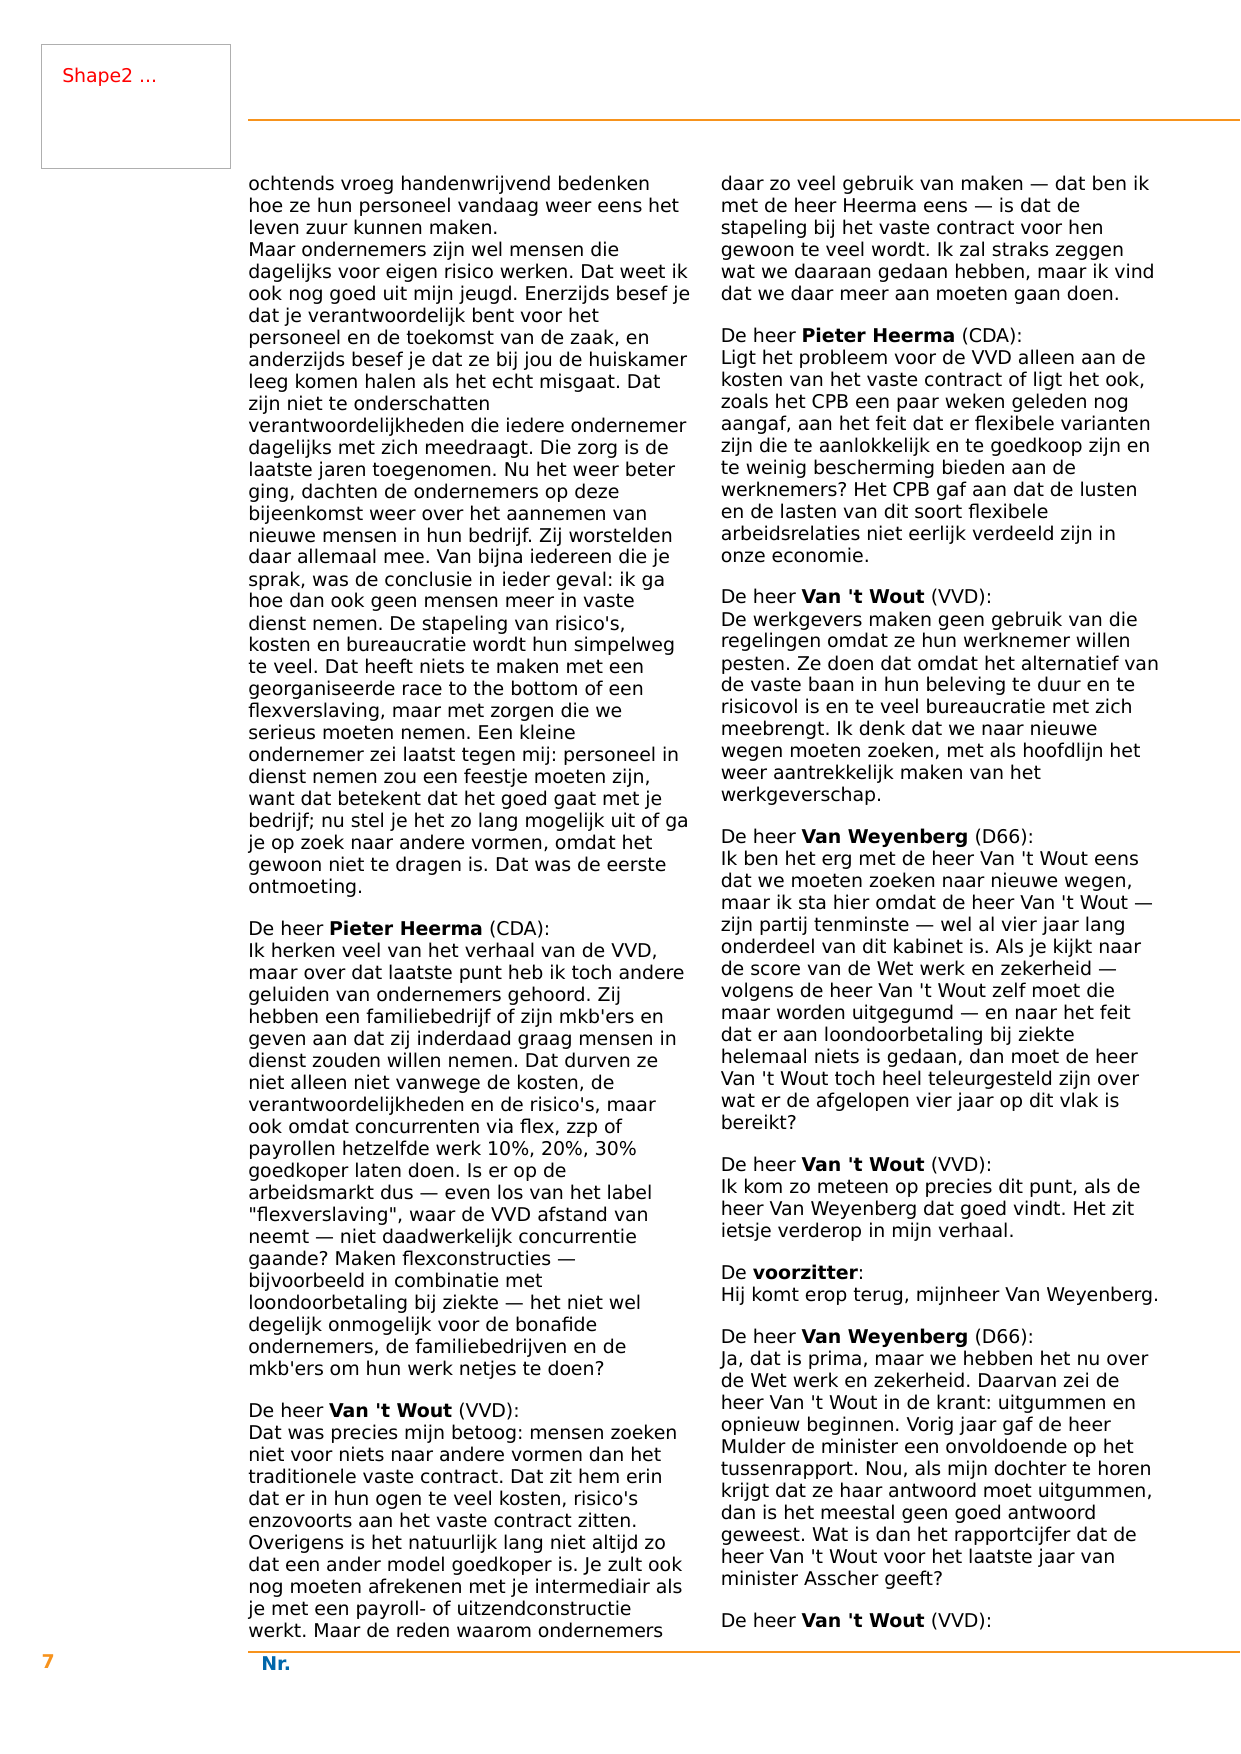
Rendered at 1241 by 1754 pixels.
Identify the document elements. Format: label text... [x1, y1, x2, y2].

text Ik herken veel van het verhaal van de VVD, maar over dat laatste punt heb ik toch andere geluiden van ondernemers gehoord. Zij hebben een familiebedrijf of zijn mkb'ers en geven aan dat zij inderdaad graag mensen in dienst zouden willen nemen. Dat durven ze niet alleen niet vanwege de kosten, de verantwoordelijkheden en de risico's, maar ook omdat concurrenten via flex, zzp of payrollen hetzelfde werk 10%, 20%, 30% goedkoper laten doen. Is er op de arbeidsmarkt dus — even los van het label "flexverslaving", waar de VVD afstand van neemt — niet daadwerkelijk concurrentie gaande? Maken flexconstructies — bijvoorbeeld in combinatie met loondoorbetaling bij ziekte — het niet wel degelijk onmogelijk voor de bonafide ondernemers, de familiebedrijven en de mkb'ers om hun werk netjes te doen? [248, 940, 691, 1380]
text Ik kom zo meteen op precies dit punt, als de heer Van Weyenberg dat goed vindt. Het zit ietsje verderop in mijn verhaal. [721, 1176, 1163, 1242]
text De heer Van 't Wout (VVD): [721, 1154, 1163, 1176]
text De heer Van 't Wout (VVD): [248, 1400, 691, 1422]
text Dat was precies mijn betoog: mensen zoeken niet voor niets naar andere vormen dan het traditionele vaste contract. Dat zit hem erin dat er in hun ogen te veel kosten, risico's enzovoorts aan het vaste contract zitten. Overigens is het natuurlijk lang niet altijd zo dat een ander model goedkoper is. Je zult ook nog moeten afrekenen met je intermediair als je met een payroll- of uitzendconstructie werkt. Maar de reden waarom ondernemers [248, 1422, 691, 1641]
text De heer Pieter Heerma (CDA): [721, 325, 1163, 347]
text De heer Pieter Heerma (CDA): [248, 918, 691, 940]
text Maar ondernemers zijn wel mensen die dagelijks voor eigen risico werken. Dat weet ik ook nog goed uit mijn jeugd. Enerzijds besef je dat je verantwoordelijk bent voor het personeel en de toekomst van de zaak, en anderzijds besef je dat ze bij jou de huiskamer leeg komen halen als het echt misgaat. Dat zijn niet te onderschatten verantwoordelijkheden die iedere ondernemer dagelijks met zich meedraagt. Die zorg is de laatste jaren toegenomen. Nu het weer beter ging, dachten de ondernemers op deze bijeenkomst weer over het aannemen van nieuwe mensen in hun bedrijf. Zij worstelden daar allemaal mee. Van bijna iedereen die je sprak, was de conclusie in ieder geval: ik ga hoe dan ook geen mensen meer in vaste dienst nemen. De stapeling van risico's, kosten en bureaucratie wordt hun simpelweg te veel. Dat heeft niets te maken met een georganiseerde race to the bottom of een flexverslaving, maar met zorgen die we serieus moeten nemen. Een kleine ondernemer zei laatst tegen mij: personeel in dienst nemen zou een feestje moeten zijn, want dat betekent dat het goed gaat met je bedrijf; nu stel je het zo lang mogelijk uit of ga je op zoek naar andere vormen, omdat het gewoon niet te dragen is. Dat was de eerste ontmoeting. [248, 239, 691, 898]
text De voorzitter: [721, 1262, 1163, 1284]
text De heer Van Weyenberg (D66): [721, 1326, 1163, 1348]
text Ligt het probleem voor de VVD alleen aan de kosten van het vaste contract of ligt het ook, zoals het CPB een paar weken geleden nog aangaf, aan het feit dat er flexibele varianten zijn die te aanlokkelijk en te goedkoop zijn en te weinig bescherming bieden aan de werknemers? Het CPB gaf aan dat de lusten en de lasten van dit soort flexibele arbeidsrelaties niet eerlijk verdeeld zijn in onze economie. [721, 347, 1163, 566]
text De heer Van 't Wout (VVD): [721, 586, 1163, 608]
text De heer Van Weyenberg (D66): [721, 826, 1163, 848]
text De werkgevers maken geen gebruik van die regelingen omdat ze hun werknemer willen pesten. Ze doen dat omdat het alternatief van de vaste baan in hun beleving te duur en te risicovol is en te veel bureaucratie met zich meebrengt. Ik denk dat we naar nieuwe wegen moeten zoeken, met als hoofdlijn het weer aantrekkelijk maken van het werkgeverschap. [721, 608, 1163, 806]
text Ik ben het erg met de heer Van 't Wout eens dat we moeten zoeken naar nieuwe wegen, maar ik sta hier omdat de heer Van 't Wout — zijn partij tenminste — wel al vier jaar lang onderdeel van dit kabinet is. Als je kijkt naar de score van de Wet werk en zekerheid — volgens de heer Van 't Wout zelf moet die maar worden uitgegumd — en naar het feit dat er aan loondoorbetaling bij ziekte helemaal niets is gedaan, dan moet de heer Van 't Wout toch heel teleurgesteld zijn over wat er de afgelopen vier jaar op dit vlak is bereikt? [721, 848, 1163, 1134]
text De heer Van 't Wout (VVD): [721, 1609, 1163, 1632]
text Ja, dat is prima, maar we hebben het nu over de Wet werk en zekerheid. Daarvan zei de heer Van 't Wout in de krant: uitgummen en opnieuw beginnen. Vorig jaar gaf de heer Mulder de minister een onvoldoende op het tussenrapport. Nou, als mijn dochter te horen krijgt dat ze haar antwoord moet uitgummen, dan is het meestal geen goed antwoord geweest. Wat is dan het rapportcijfer dat de heer Van 't Wout voor het laatste jaar van minister Asscher geeft? [721, 1348, 1163, 1589]
text daar zo veel gebruik van maken — dat ben ik met de heer Heerma eens — is dat de stapeling bij het vaste contract voor hen gewoon te veel wordt. Ik zal straks zeggen wat we daaraan gedaan hebben, maar ik vind dat we daar meer aan moeten gaan doen. [721, 173, 1163, 305]
text ochtends vroeg handenwrijvend bedenken hoe ze hun personeel vandaag weer eens het leven zuur kunnen maken. [248, 173, 691, 239]
text Hij komt erop terug, mijnheer Van Weyenberg. [721, 1284, 1163, 1306]
